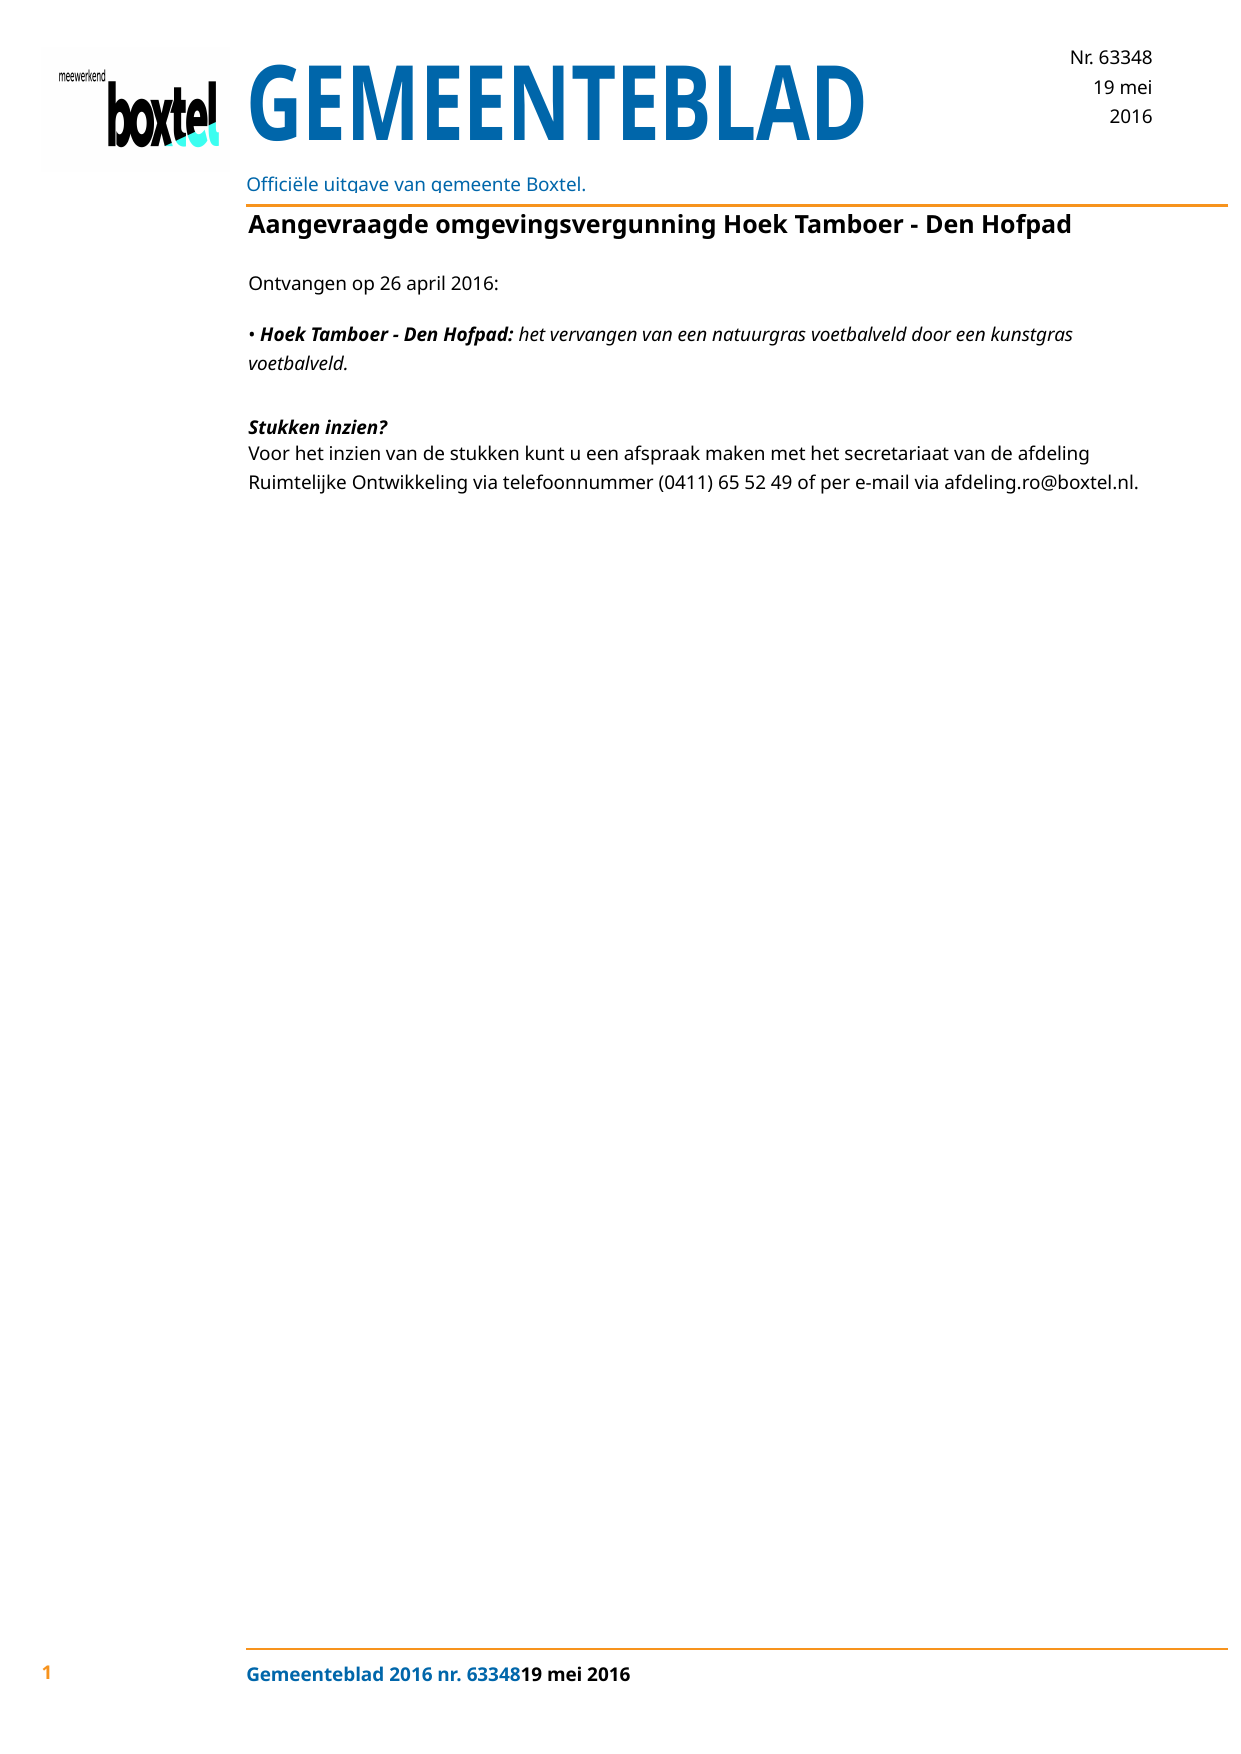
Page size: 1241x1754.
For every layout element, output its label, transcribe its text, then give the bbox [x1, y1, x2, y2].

text Aangevraagde omgevingsvergunning Hoek Tamboer - Den Hofpad [248, 207, 1152, 241]
text Ontvangen op 26 april 2016: [248, 270, 1152, 296]
text Stukken inzien? [248, 414, 1152, 440]
picture [41, 47, 231, 172]
text Voor het inzien van de stukken kunt u een afspraak maken met het secretariaat van de afdeling Ruimtelijke Ontwikkeling via telefoonnummer (0411) 65 52 49 of per e-mail via afdeling.ro@boxtel.nl. [248, 440, 1152, 495]
text • Hoek Tamboer - Den Hofpad: het vervangen van een natuurgras voetbalveld door een kunstgras voetbalveld. [248, 321, 1152, 376]
